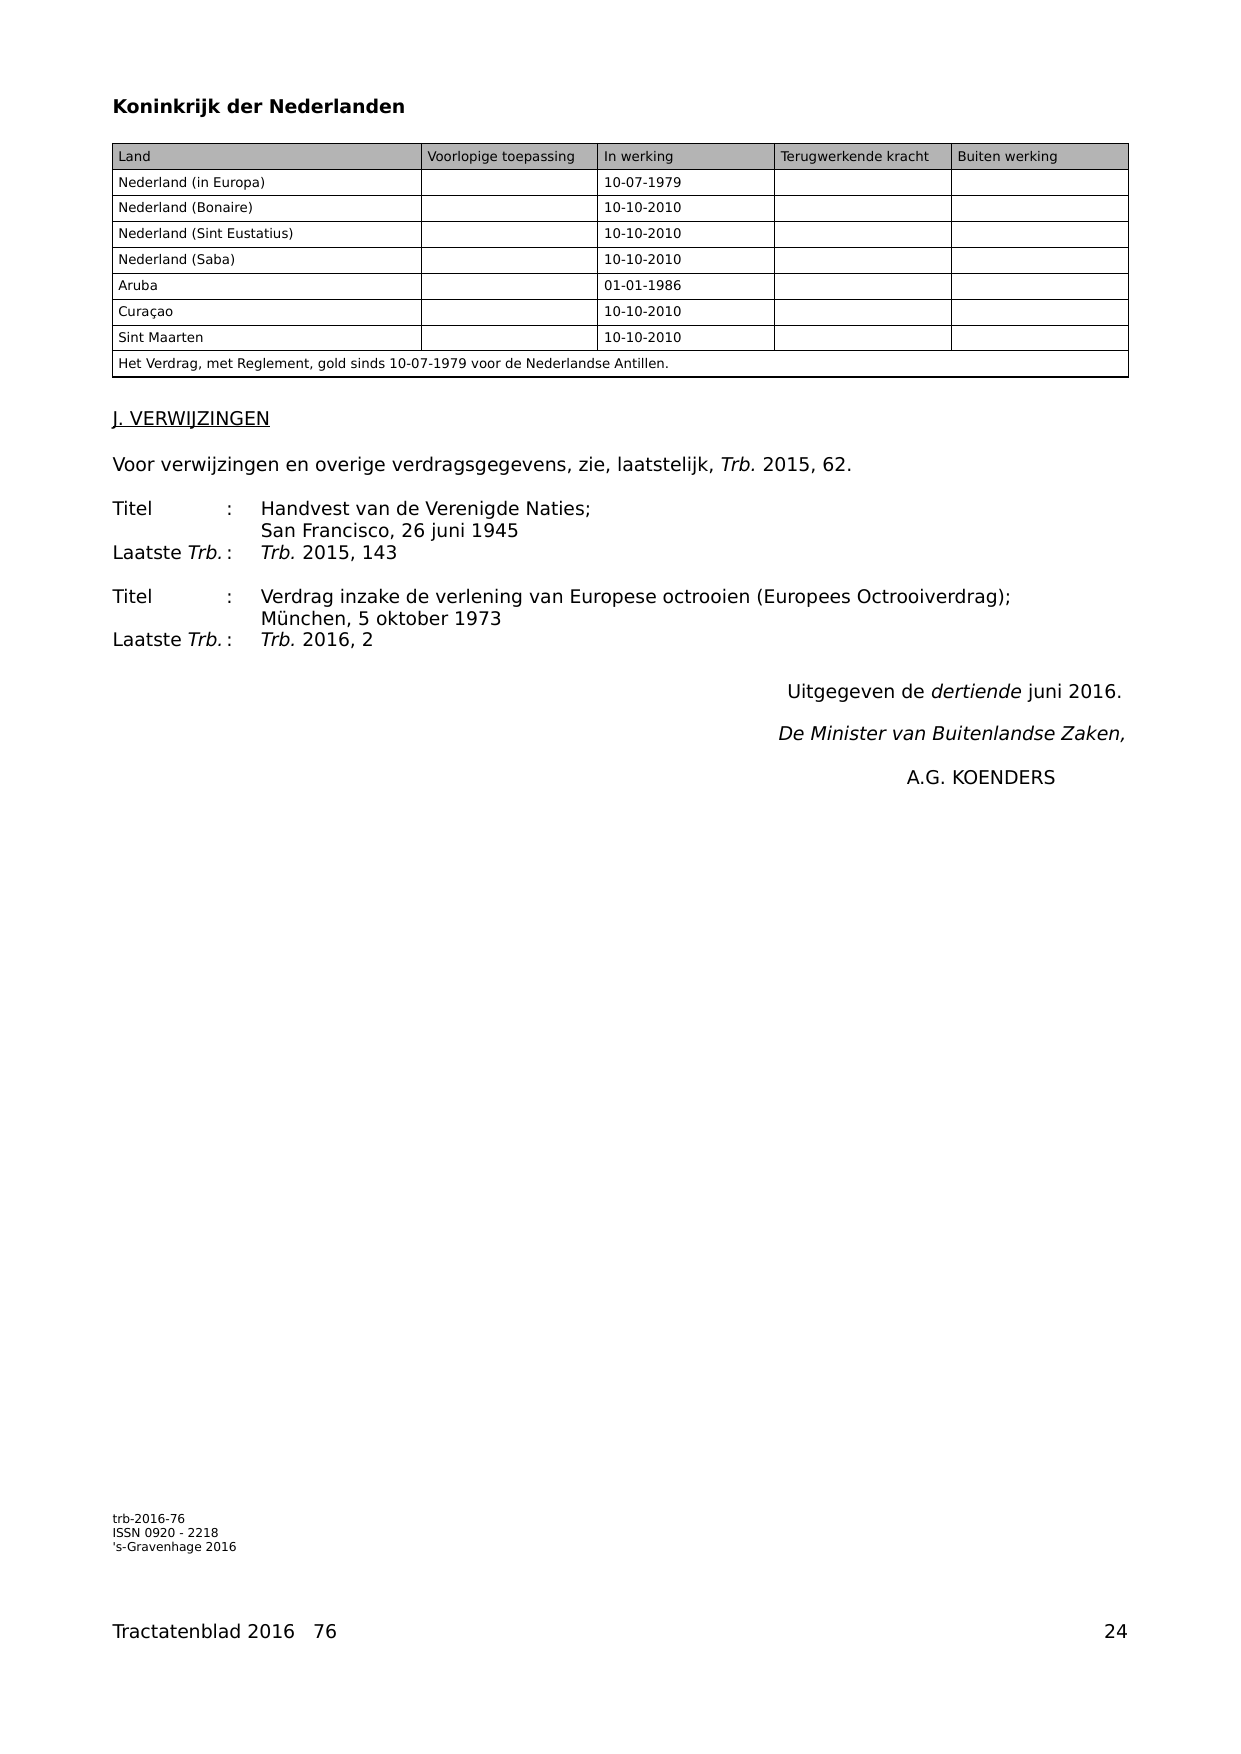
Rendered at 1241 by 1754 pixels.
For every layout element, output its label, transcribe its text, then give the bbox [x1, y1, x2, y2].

table_cell 10-07-1979 [598, 170, 774, 195]
text Uitgegeven de dertiende juni 2016. [112, 681, 1128, 703]
table_cell [952, 326, 1128, 350]
text ISSN 0920 - 2218 [112, 1526, 346, 1540]
table_cell Nederland (Saba) [113, 248, 421, 273]
text 's-Gravenhage 2016 [112, 1540, 346, 1554]
table_cell : [226, 542, 261, 564]
table_cell Sint Maarten [113, 326, 421, 350]
text Voor verwijzingen en overige verdragsgegevens, zie, laatstelijk, Trb. 2015, 62. [112, 454, 1128, 476]
table_header Buiten werking [952, 144, 1128, 169]
table_cell [952, 248, 1128, 273]
table_cell [775, 326, 951, 350]
table_cell [952, 274, 1128, 298]
table_cell [112, 564, 226, 586]
table_header : [226, 498, 261, 542]
table_cell [775, 196, 951, 221]
table_cell [422, 326, 597, 350]
table_header Titel [112, 498, 226, 542]
table_cell 01-01-1986 [598, 274, 774, 298]
table_cell Curaçao [113, 300, 421, 324]
table_cell 10-10-2010 [598, 248, 774, 273]
table_cell 10-10-2010 [598, 300, 774, 324]
table_cell Nederland (in Europa) [113, 170, 421, 195]
subtitle J. VERWIJZINGEN [112, 407, 1128, 429]
table_cell Nederland (Sint Eustatius) [113, 222, 421, 247]
table_cell : [226, 630, 261, 651]
table_cell Aruba [113, 274, 421, 298]
subtitle Koninkrijk der Nederlanden [112, 96, 1128, 118]
table_cell [422, 196, 597, 221]
table_header Handvest van de Verenigde Naties; San Francisco, 26 juni 1945 [261, 498, 1128, 542]
table_cell Nederland (Bonaire) [113, 196, 421, 221]
table_cell Het Verdrag, met Reglement, gold sinds 10-07-1979 voor de Nederlandse Antillen. [113, 351, 1128, 376]
table_header In werking [598, 144, 774, 169]
text trb-2016-76 [112, 1512, 346, 1526]
table_header Land [113, 144, 421, 169]
text De Minister van Buitenlandse Zaken, A.G. KOENDERS [112, 723, 1128, 789]
table_header Voorlopige toepassing [422, 144, 597, 169]
table_cell Trb. 2015, 143 [261, 542, 1128, 564]
table_header Terugwerkende kracht [775, 144, 951, 169]
table_cell [952, 170, 1128, 195]
table_cell 10-10-2010 [598, 222, 774, 247]
table_cell [422, 274, 597, 298]
table_cell [775, 274, 951, 298]
table_cell [952, 196, 1128, 221]
table_cell Verdrag inzake de verlening van Europese octrooien (Europees Octrooiverdrag); München, 5 oktober 1973 [261, 586, 1128, 629]
table_cell : [226, 586, 261, 629]
table_cell [226, 564, 261, 586]
table_cell Titel [112, 586, 226, 629]
table_cell 10-10-2010 [598, 326, 774, 350]
table_cell [422, 170, 597, 195]
table_cell [775, 300, 951, 324]
table_cell [775, 222, 951, 247]
table_cell [775, 248, 951, 273]
table_cell Laatste Trb. [112, 630, 226, 651]
table_cell [952, 222, 1128, 247]
table_cell Trb. 2016, 2 [261, 630, 1128, 651]
table_cell [261, 564, 1128, 586]
table_cell [422, 248, 597, 273]
table_cell 10-10-2010 [598, 196, 774, 221]
table_cell [775, 170, 951, 195]
table_cell [422, 300, 597, 324]
table_cell [952, 300, 1128, 324]
table_cell Laatste Trb. [112, 542, 226, 564]
table_cell [422, 222, 597, 247]
